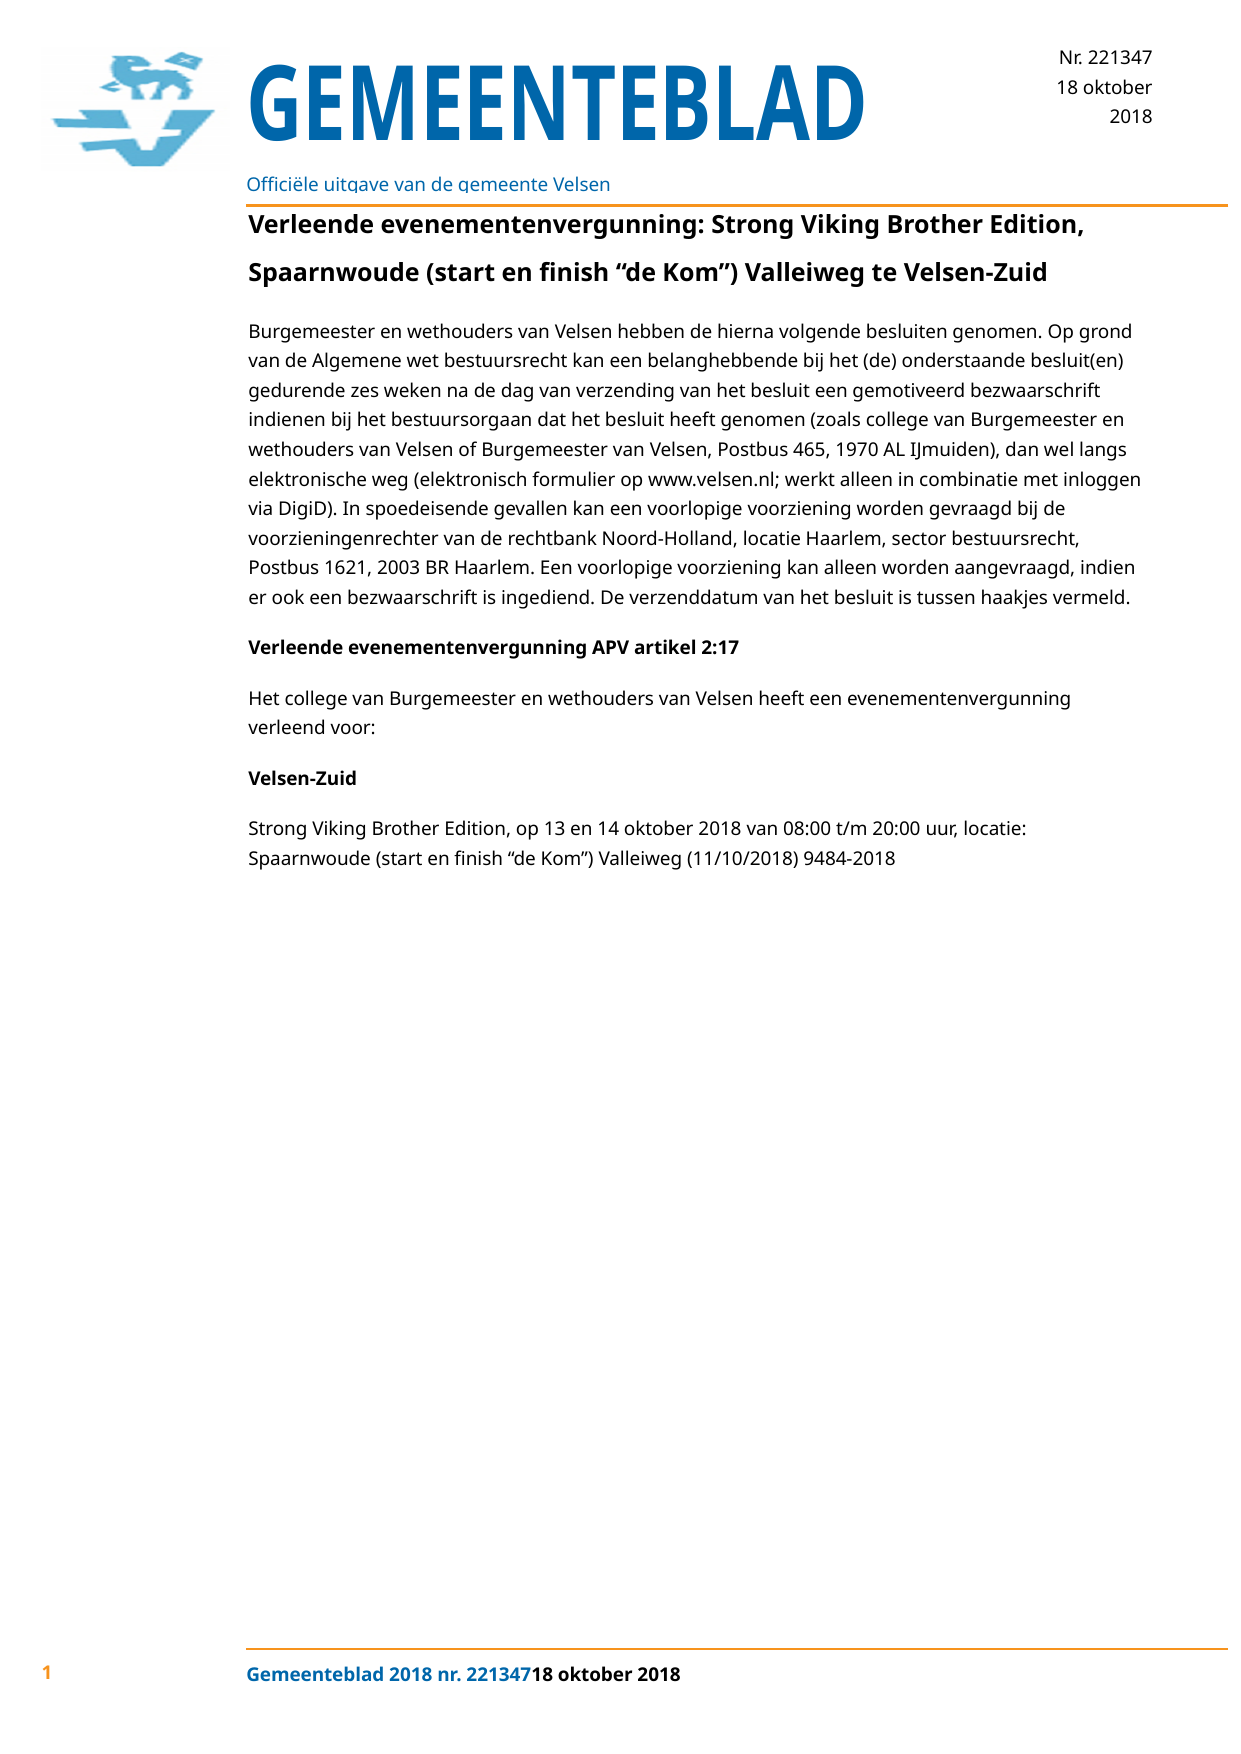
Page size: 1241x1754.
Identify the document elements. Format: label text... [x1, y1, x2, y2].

text Burgemeester en wethouders van Velsen hebben de hierna volgende besluiten genomen. Op grond van de Algemene wet bestuursrecht kan een belanghebbende bij het (de) onderstaande besluit(en) gedurende zes weken na de dag van verzending van het besluit een gemotiveerd bezwaarschrift indienen bij het bestuursorgaan dat het besluit heeft genomen (zoals college van Burgemeester en wethouders van Velsen of Burgemeester van Velsen, Postbus 465, 1970 AL IJmuiden), dan wel langs elektronische weg (elektronisch formulier op www.velsen.nl; werkt alleen in combinatie met inloggen via DigiD). In spoedeisende gevallen kan een voorlopige voorziening worden gevraagd bij de voorzieningenrechter van de rechtbank Noord-Holland, locatie Haarlem, sector bestuursrecht, Postbus 1621, 2003 BR Haarlem. Een voorlopige voorziening kan alleen worden aangevraagd, indien er ook een bezwaarschrift is ingediend. De verzenddatum van het besluit is tussen haakjes vermeld. [248, 318, 1152, 610]
text Velsen-Zuid [248, 765, 1152, 791]
text Strong Viking Brother Edition, op 13 en 14 oktober 2018 van 08:00 t/m 20:00 uur, locatie: Spaarnwoude (start en finish “de Kom”) Valleiweg (11/10/2018) 9484-2018 [248, 815, 1152, 871]
text Het college van Burgemeester en wethouders van Velsen heeft een evenementenvergunning verleend voor: [248, 685, 1152, 740]
text Verleende evenementenvergunning APV artikel 2:17 [248, 634, 1152, 660]
text Verleende evenementenvergunning: Strong Viking Brother Edition, Spaarnwoude (start en finish “de Kom”) Valleiweg te Velsen-Zuid [248, 207, 1152, 288]
picture [41, 47, 231, 172]
